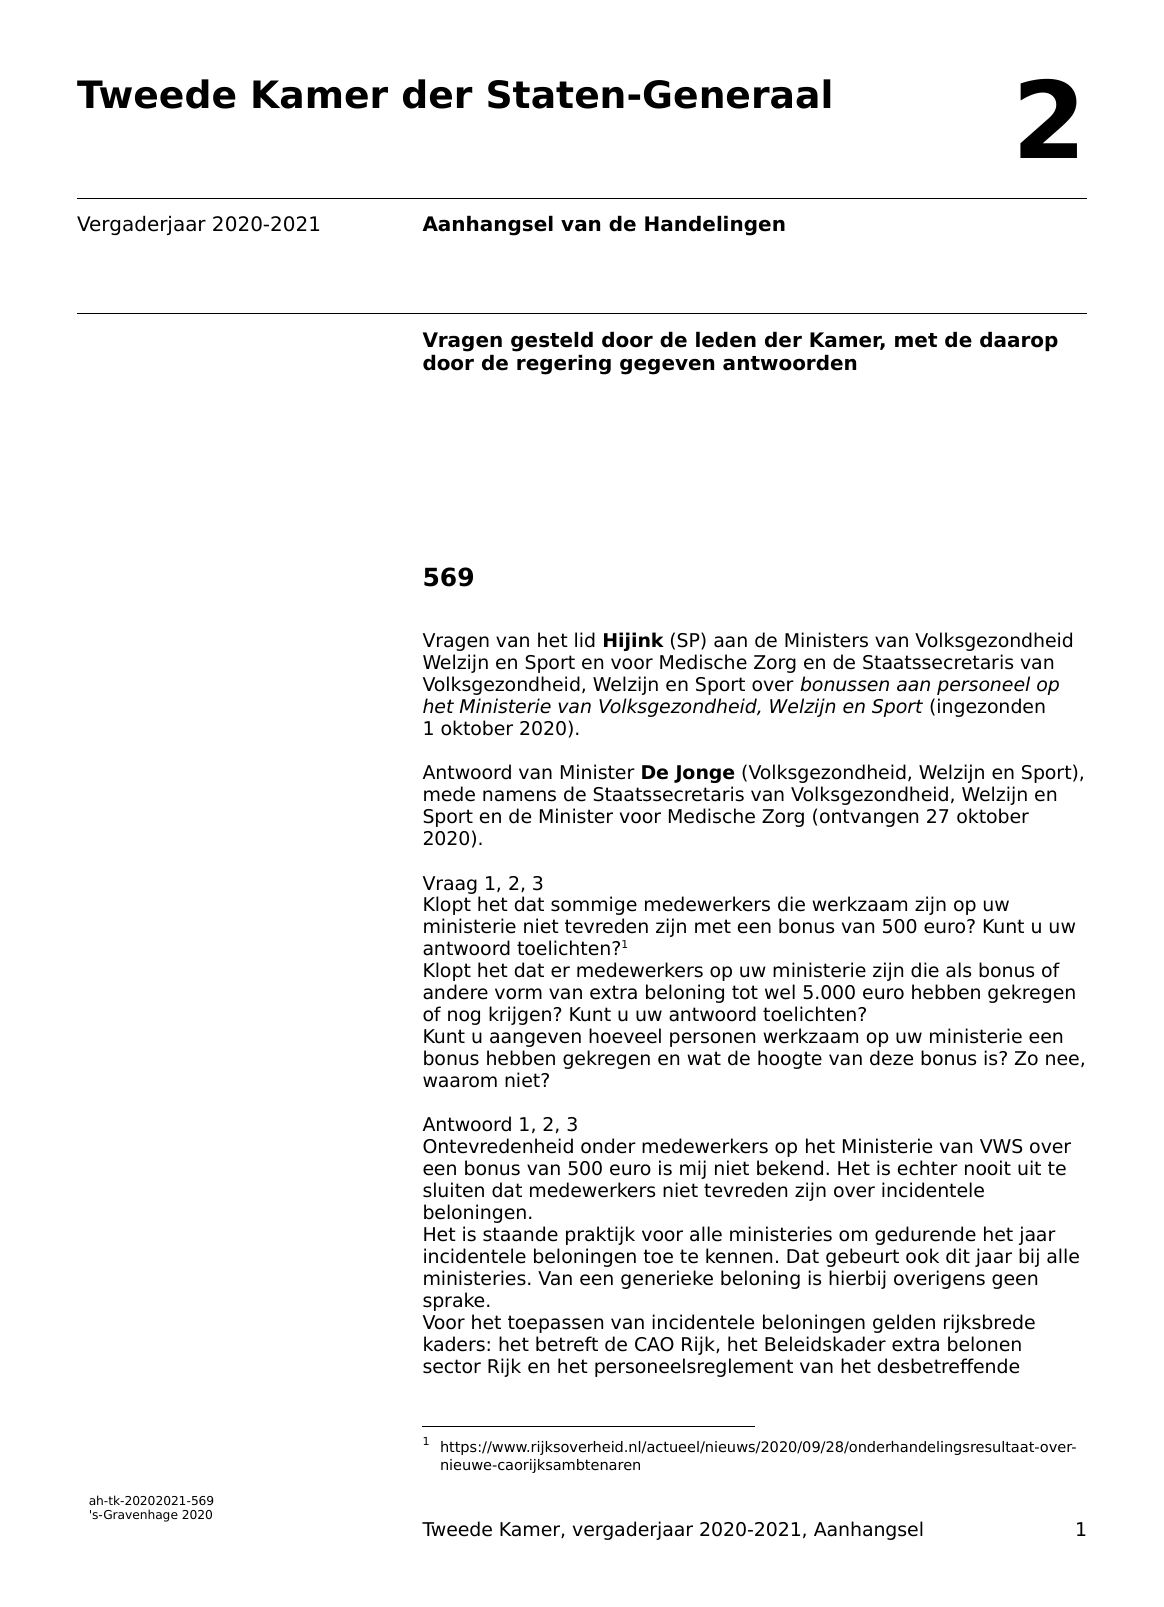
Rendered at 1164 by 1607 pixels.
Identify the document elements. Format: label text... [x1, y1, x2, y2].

text Antwoord 1, 2, 3 [422, 1114, 1087, 1136]
table_cell Vragen gesteld door de leden der Kamer, met de daarop door de regering gegeven antwoorden [422, 314, 1087, 375]
text Vraag 1, 2, 3 [422, 872, 1087, 894]
text Klopt het dat er medewerkers op uw ministerie zijn die als bonus of andere vorm van extra beloning tot wel 5.000 euro hebben gekregen of nog krijgen? Kunt u uw antwoord toelichten? [422, 960, 1087, 1026]
table_cell Aanhangsel van de Handelingen [422, 199, 1087, 313]
text https://www.rijksoverheid.nl/actueel/nieuws/2020/09/28/onderhandelingsresultaat-over-nieuwe-caorijksambtenaren [422, 1435, 1087, 1474]
text Klopt het dat sommige medewerkers die werkzaam zijn op uw ministerie niet tevreden zijn met een bonus van 500 euro? Kunt u uw antwoord toelichten? [422, 894, 1087, 960]
text Voor het toepassen van incidentele beloningen gelden rijksbrede kaders: het betreft de CAO Rijk, het Beleidskader extra belonen sector Rijk en het personeelsreglement van het desbetreffende [422, 1312, 1087, 1378]
text Kunt u aangeven hoeveel personen werkzaam op uw ministerie een bonus hebben gekregen en wat de hoogte van deze bonus is? Zo nee, waarom niet? [422, 1026, 1087, 1092]
table_header 2 [886, 59, 1087, 198]
text Vragen van het lid Hijink (SP) aan de Ministers van Volksgezondheid Welzijn en Sport en voor Medische Zorg en de Staatssecretaris van Volksgezondheid, Welzijn en Sport over bonussen aan personeel op het Ministerie van Volksgezondheid, Welzijn en Sport (ingezonden 1 oktober 2020). [422, 630, 1087, 740]
table_cell [77, 314, 422, 375]
text 569 [422, 563, 1087, 592]
text Antwoord van Minister De Jonge (Volksgezondheid, Welzijn en Sport), mede namens de Staatssecretaris van Volksgezondheid, Welzijn en Sport en de Minister voor Medische Zorg (ontvangen 27 oktober 2020). [422, 762, 1087, 850]
table_header Tweede Kamer der Staten-Generaal [77, 59, 886, 198]
text Het is staande praktijk voor alle ministeries om gedurende het jaar incidentele beloningen toe te kennen. Dat gebeurt ook dit jaar bij alle ministeries. Van een generieke beloning is hierbij overigens geen sprake. [422, 1224, 1087, 1312]
text 's-Gravenhage 2020 [88, 1508, 323, 1522]
table_cell Vergaderjaar 2020-2021 [77, 199, 422, 313]
text Ontevredenheid onder medewerkers op het Ministerie van VWS over een bonus van 500 euro is mij niet bekend. Het is echter nooit uit te sluiten dat medewerkers niet tevreden zijn over incidentele beloningen. [422, 1136, 1087, 1224]
text ah-tk-20202021-569 [88, 1494, 323, 1508]
